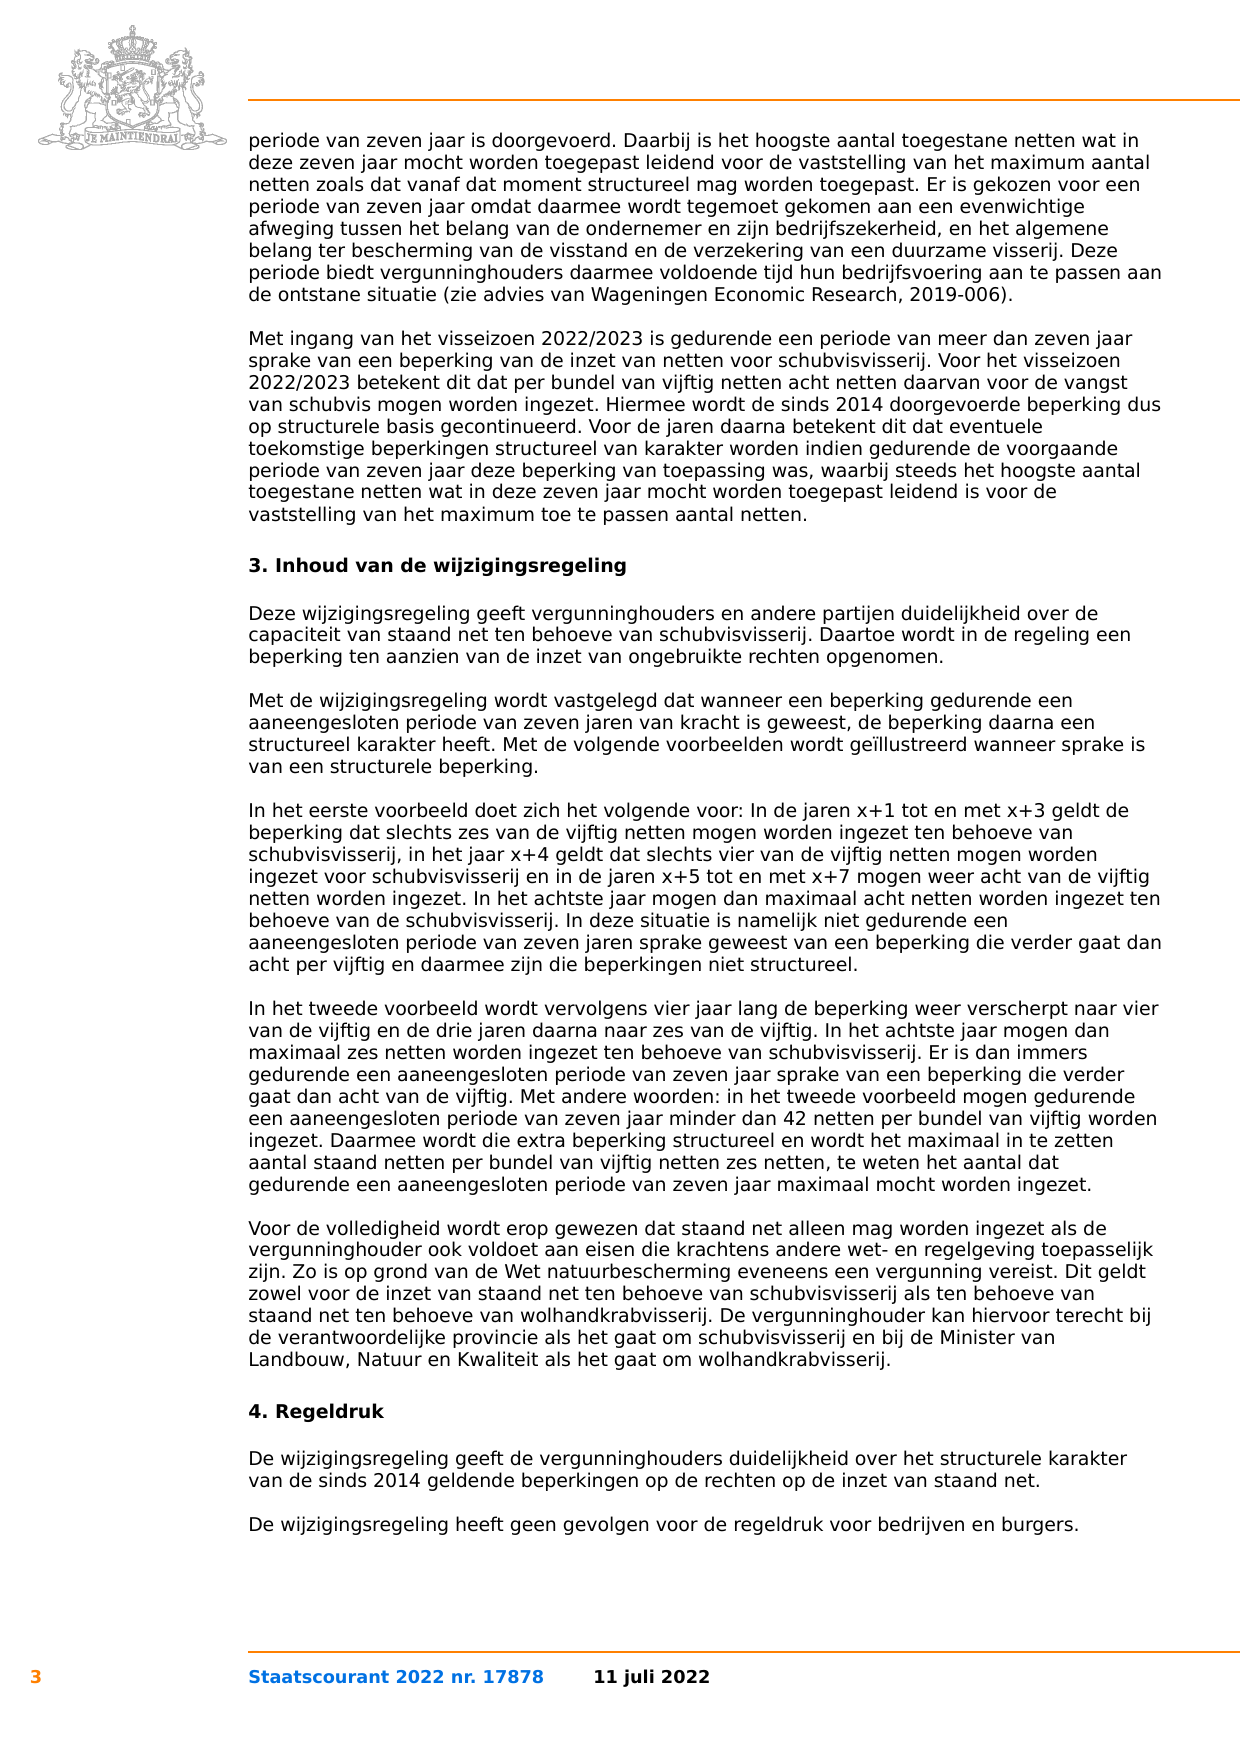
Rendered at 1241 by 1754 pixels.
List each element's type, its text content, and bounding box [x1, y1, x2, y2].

text Voor de volledigheid wordt erop gewezen dat staand net alleen mag worden ingezet als de vergunninghouder ook voldoet aan eisen die krachtens andere wet- en regelgeving toepasselijk zijn. Zo is op grond van de Wet natuurbescherming eveneens een vergunning vereist. Dit geldt zowel voor de inzet van staand net ten behoeve van schubvisvisserij als ten behoeve van staand net ten behoeve van wolhandkrabvisserij. De vergunninghouder kan hiervoor terecht bij de verantwoordelijke provincie als het gaat om schubvisvisserij en bij de Minister van Landbouw, Natuur en Kwaliteit als het gaat om wolhandkrabvisserij. [248, 1217, 1163, 1371]
text In het tweede voorbeeld wordt vervolgens vier jaar lang de beperking weer verscherpt naar vier van de vijftig en de drie jaren daarna naar zes van de vijftig. In het achtste jaar mogen dan maximaal zes netten worden ingezet ten behoeve van schubvisvisserij. Er is dan immers gedurende een aaneengesloten periode van zeven jaar sprake van een beperking die verder gaat dan acht van de vijftig. Met andere woorden: in het tweede voorbeeld mogen gedurende een aaneengesloten periode van zeven jaar minder dan 42 netten per bundel van vijftig worden ingezet. Daarmee wordt die extra beperking structureel en wordt het maximaal in te zetten aantal staand netten per bundel van vijftig netten zes netten, te weten het aantal dat gedurende een aaneengesloten periode van zeven jaar maximaal mocht worden ingezet. [248, 998, 1163, 1196]
text Deze wijzigingsregeling geeft vergunninghouders en andere partijen duidelijkheid over de capaciteit van staand net ten behoeve van schubvisvisserij. Daartoe wordt in de regeling een beperking ten aanzien van de inzet van ongebruikte rechten opgenomen. [248, 602, 1163, 668]
text In het eerste voorbeeld doet zich het volgende voor: In de jaren x+1 tot en met x+3 geldt de beperking dat slechts zes van de vijftig netten mogen worden ingezet ten behoeve van schubvisvisserij, in het jaar x+4 geldt dat slechts vier van de vijftig netten mogen worden ingezet voor schubvisvisserij en in de jaren x+5 tot en met x+7 mogen weer acht van de vijftig netten worden ingezet. In het achtste jaar mogen dan maximaal acht netten worden ingezet ten behoeve van de schubvisvisserij. In deze situatie is namelijk niet gedurende een aaneengesloten periode van zeven jaren sprake geweest van een beperking die verder gaat dan acht per vijftig en daarmee zijn die beperkingen niet structureel. [248, 800, 1163, 976]
picture [38, 25, 227, 150]
text Met ingang van het visseizoen 2022/2023 is gedurende een periode van meer dan zeven jaar sprake van een beperking van de inzet van netten voor schubvisvisserij. Voor het visseizoen 2022/2023 betekent dit dat per bundel van vijftig netten acht netten daarvan voor de vangst van schubvis mogen worden ingezet. Hiermee wordt de sinds 2014 doorgevoerde beperking dus op structurele basis gecontinueerd. Voor de jaren daarna betekent dit dat eventuele toekomstige beperkingen structureel van karakter worden indien gedurende de voorgaande periode van zeven jaar deze beperking van toepassing was, waarbij steeds het hoogste aantal toegestane netten wat in deze zeven jaar mocht worden toegepast leidend is voor de vaststelling van het maximum toe te passen aantal netten. [248, 328, 1163, 525]
text periode van zeven jaar is doorgevoerd. Daarbij is het hoogste aantal toegestane netten wat in deze zeven jaar mocht worden toegepast leidend voor de vaststelling van het maximum aantal netten zoals dat vanaf dat moment structureel mag worden toegepast. Er is gekozen voor een periode van zeven jaar omdat daarmee wordt tegemoet gekomen aan een evenwichtige afweging tussen het belang van de ondernemer en zijn bedrijfszekerheid, en het algemene belang ter bescherming van de visstand en de verzekering van een duurzame visserij. Deze periode biedt vergunninghouders daarmee voldoende tijd hun bedrijfsvoering aan te passen aan de ontstane situatie (zie advies van Wageningen Economic Research, 2019-006). [248, 130, 1163, 306]
text De wijzigingsregeling geeft de vergunninghouders duidelijkheid over het structurele karakter van de sinds 2014 geldende beperkingen op de rechten op de inzet van staand net. [248, 1448, 1163, 1492]
subtitle 3. Inhoud van de wijzigingsregeling [248, 555, 1163, 577]
text De wijzigingsregeling heeft geen gevolgen voor de regeldruk voor bedrijven en burgers. [248, 1514, 1163, 1536]
subtitle 4. Regeldruk [248, 1401, 1163, 1423]
text Met de wijzigingsregeling wordt vastgelegd dat wanneer een beperking gedurende een aaneengesloten periode van zeven jaren van kracht is geweest, de beperking daarna een structureel karakter heeft. Met de volgende voorbeelden wordt geïllustreerd wanneer sprake is van een structurele beperking. [248, 690, 1163, 778]
